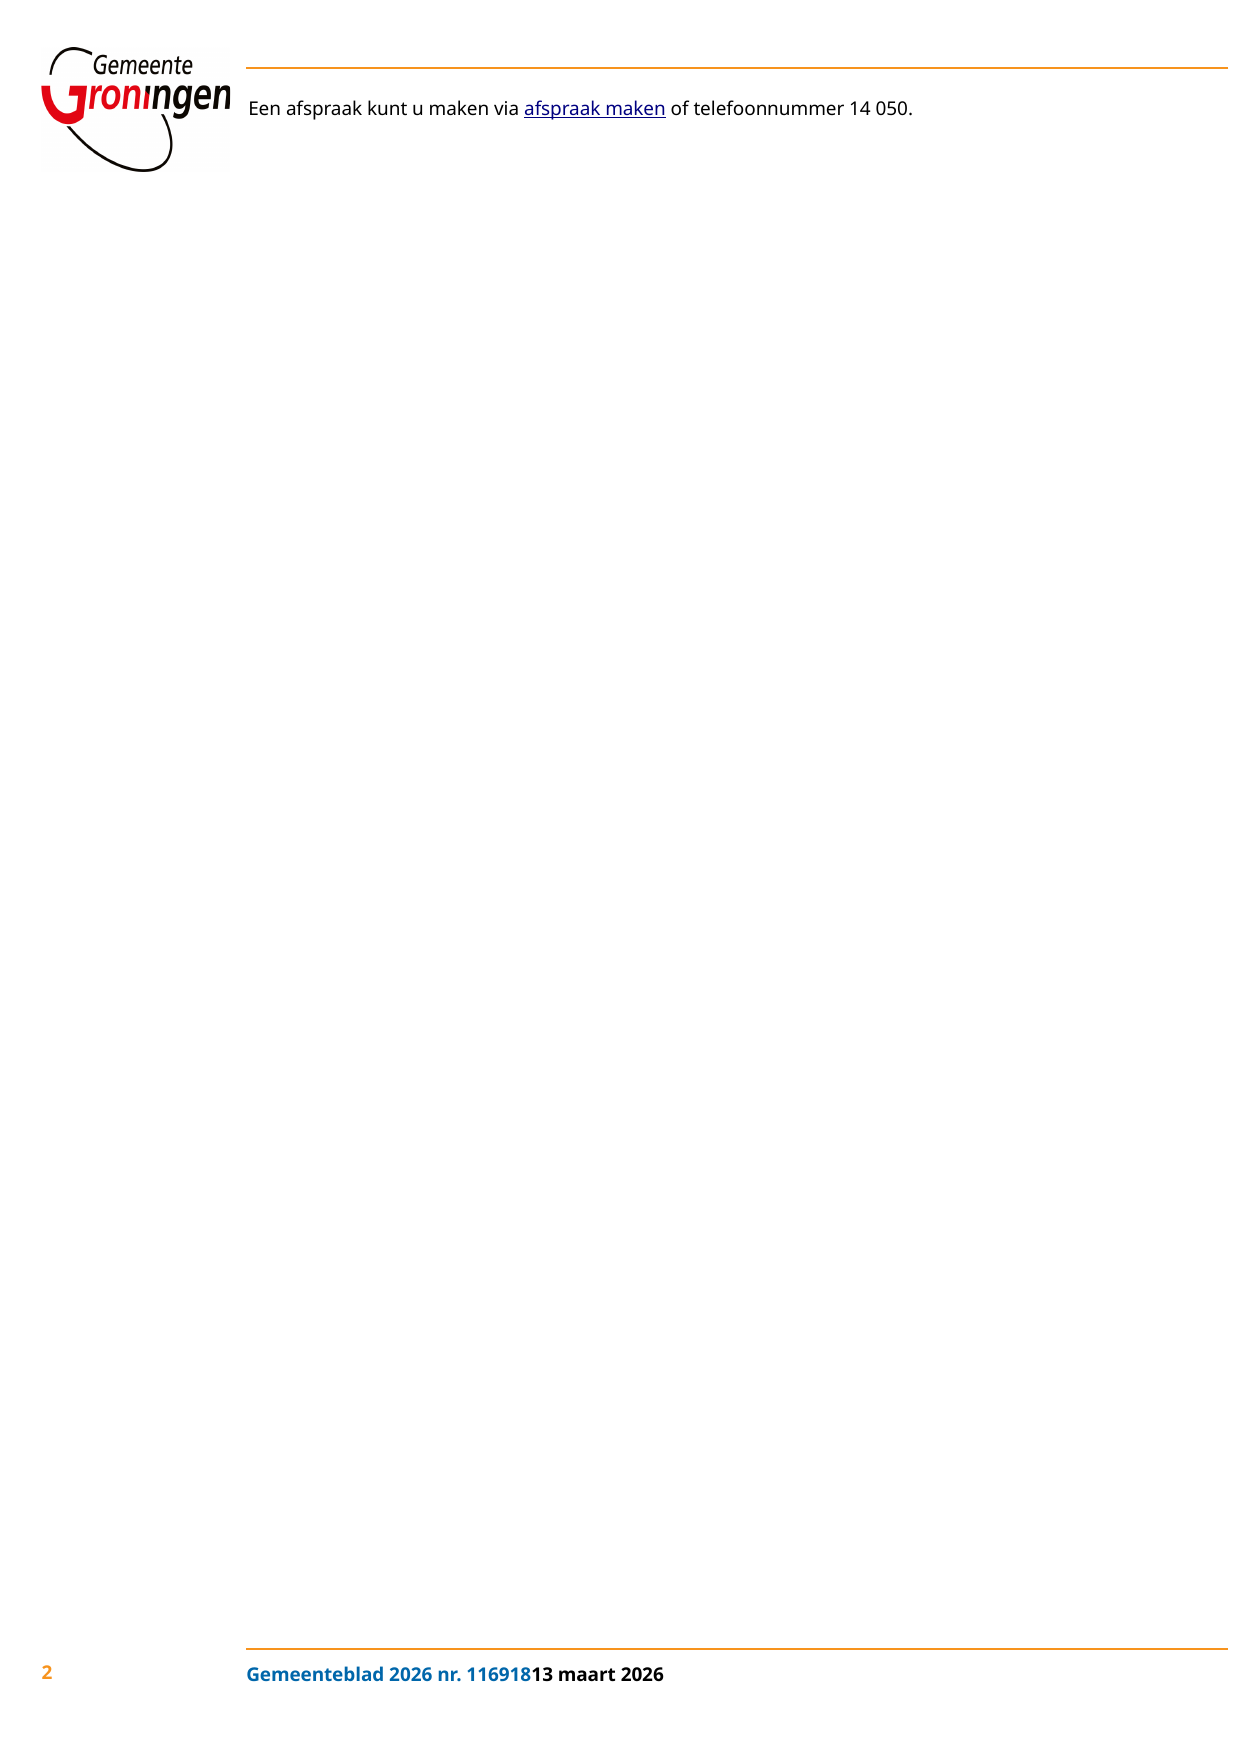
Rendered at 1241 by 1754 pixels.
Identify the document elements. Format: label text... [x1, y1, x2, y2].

picture [41, 47, 231, 172]
text Een afspraak kunt u maken via afspraak maken of telefoonnummer 14 050. [248, 95, 1152, 121]
